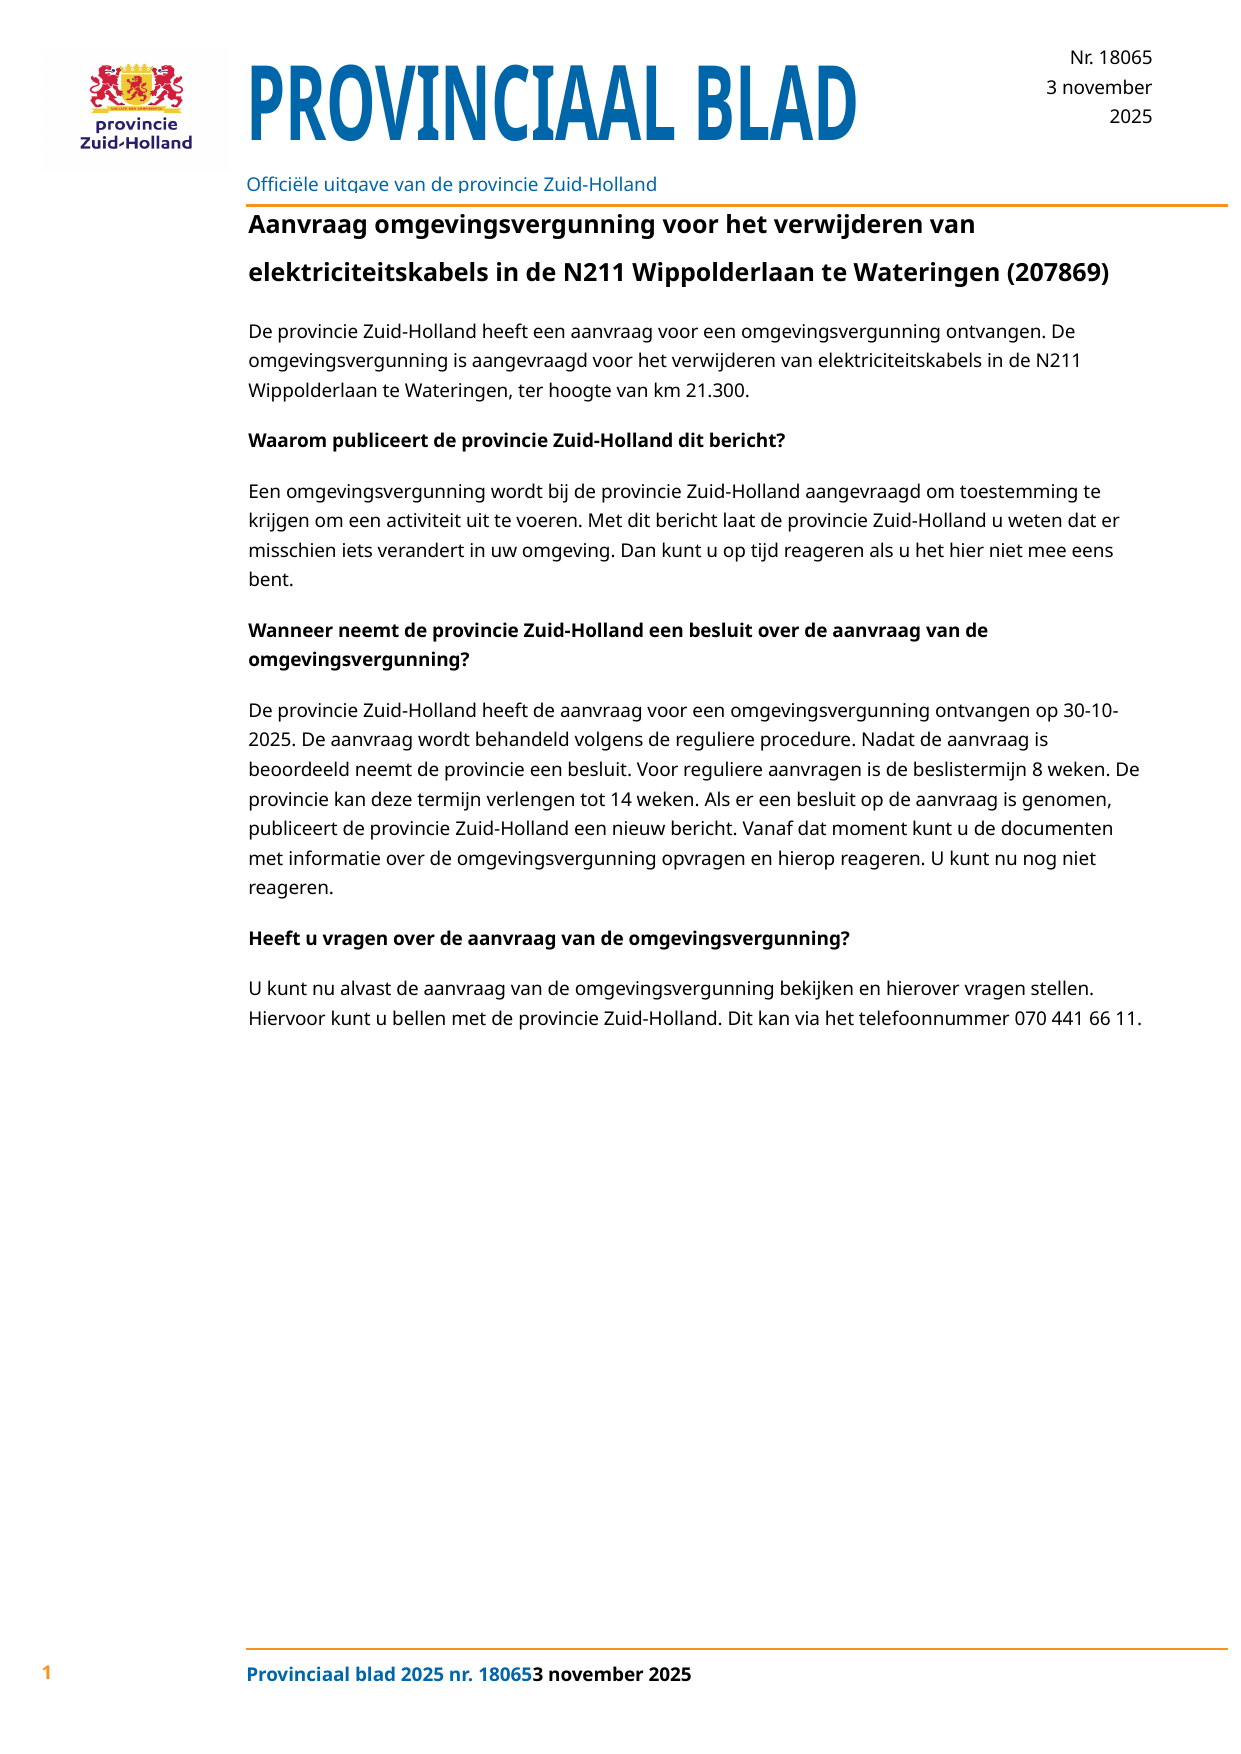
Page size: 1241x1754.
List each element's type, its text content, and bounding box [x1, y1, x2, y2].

text Waarom publiceert de provincie Zuid-Holland dit bericht? [248, 427, 1152, 453]
text De provincie Zuid-Holland heeft de aanvraag voor een omgevingsvergunning ontvangen op 30-10-2025. De aanvraag wordt behandeld volgens de reguliere procedure. Nadat de aanvraag is beoordeeld neemt de provincie een besluit. Voor reguliere aanvragen is de beslistermijn 8 weken. De provincie kan deze termijn verlengen tot 14 weken. Als er een besluit op de aanvraag is genomen, publiceert de provincie Zuid-Holland een nieuw bericht. Vanaf dat moment kunt u de documenten met informatie over de omgevingsvergunning opvragen en hierop reageren. U kunt nu nog niet reageren. [248, 697, 1152, 900]
text Wanneer neemt de provincie Zuid-Holland een besluit over de aanvraag van de omgevingsvergunning? [248, 617, 1152, 672]
text Heeft u vragen over de aanvraag van de omgevingsvergunning? [248, 925, 1152, 951]
text Een omgevingsvergunning wordt bij de provincie Zuid-Holland aangevraagd om toestemming te krijgen om een activiteit uit te voeren. Met dit bericht laat de provincie Zuid-Holland u weten dat er misschien iets verandert in uw omgeving. Dan kunt u op tijd reageren als u het hier niet mee eens bent. [248, 478, 1152, 592]
text De provincie Zuid-Holland heeft een aanvraag voor een omgevingsvergunning ontvangen. De omgevingsvergunning is aangevraagd voor het verwijderen van elektriciteitskabels in de N211 Wippolderlaan te Wateringen, ter hoogte van km 21.300. [248, 318, 1152, 403]
text U kunt nu alvast de aanvraag van de omgevingsvergunning bekijken en hierover vragen stellen. Hiervoor kunt u bellen met de provincie Zuid-Holland. Dit kan via het telefoonnummer 070 441 66 11. [248, 975, 1152, 1031]
text Aanvraag omgevingsvergunning voor het verwijderen van elektriciteitskabels in de N211 Wippolderlaan te Wateringen (207869) [248, 207, 1152, 288]
picture [41, 47, 231, 172]
